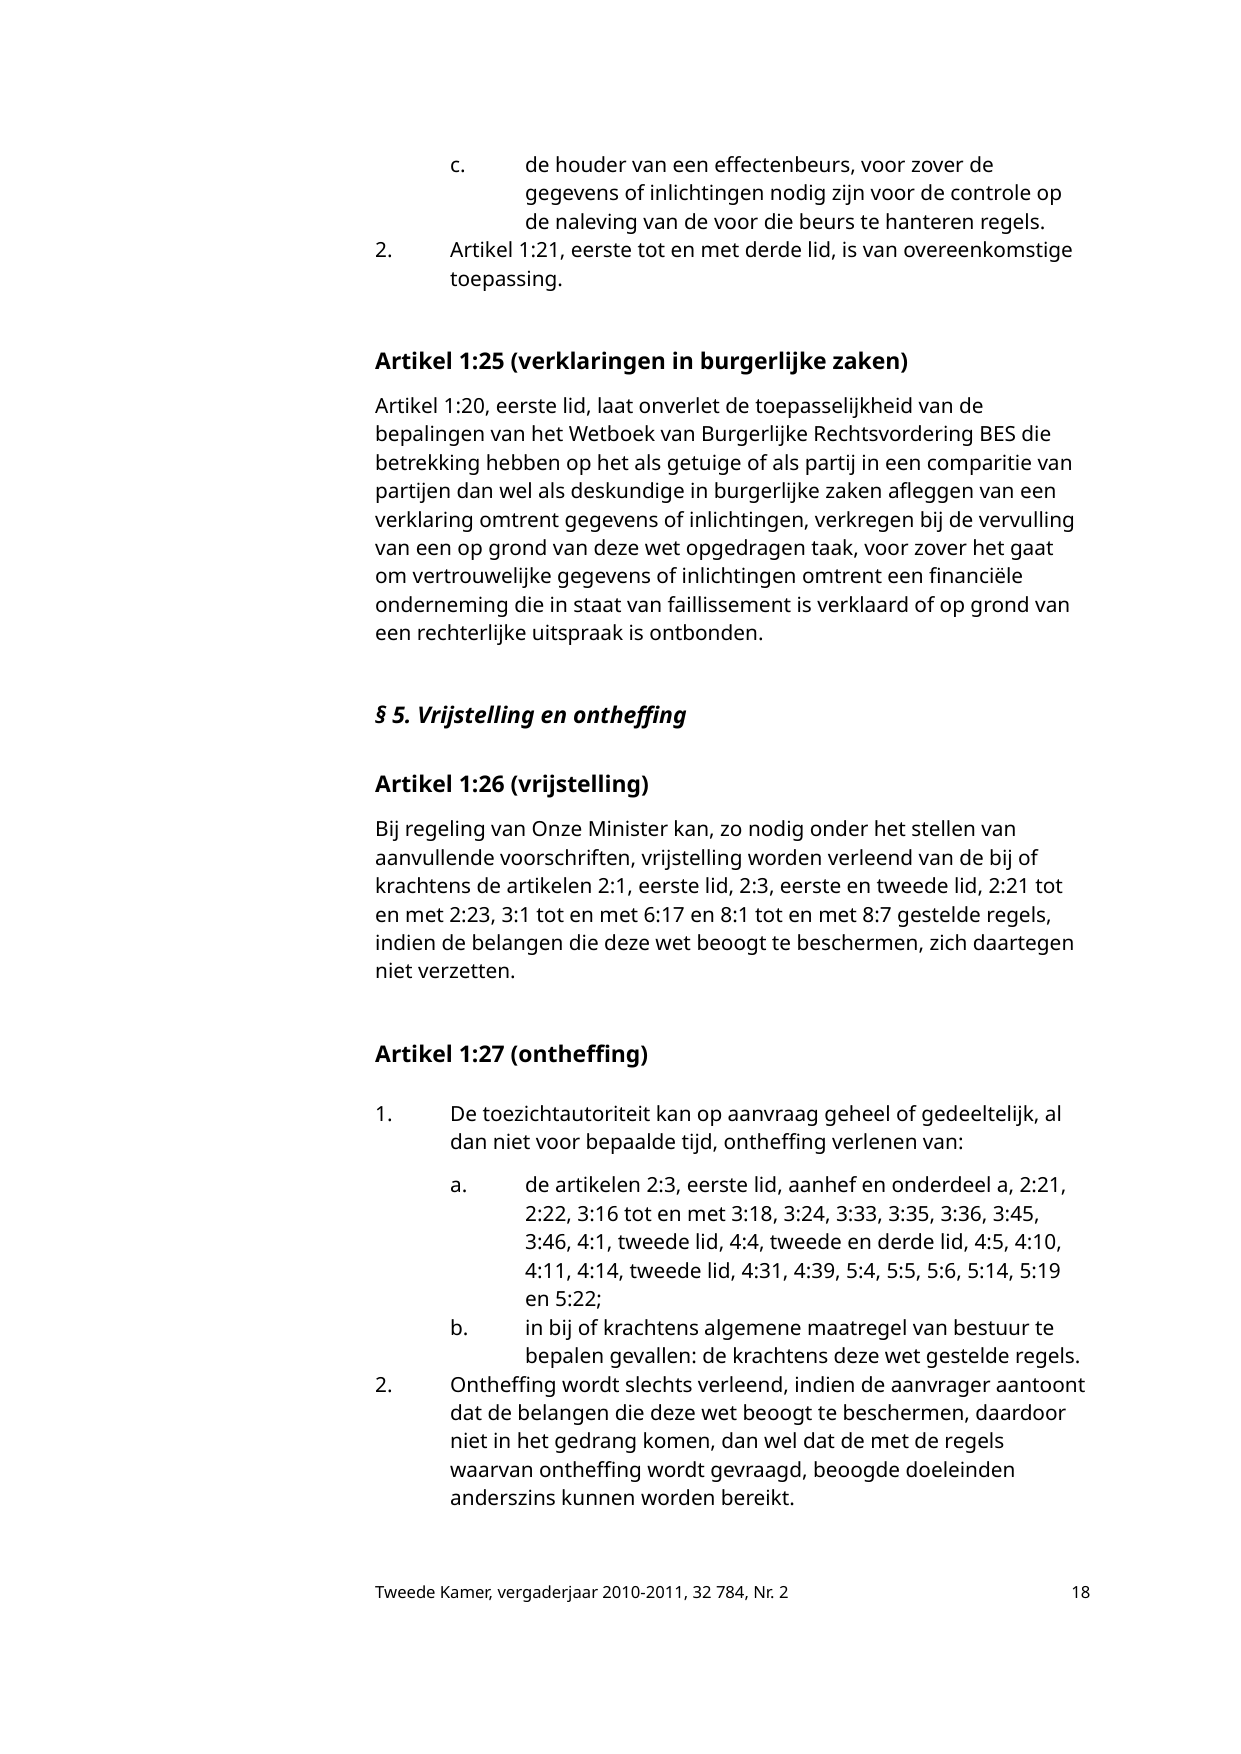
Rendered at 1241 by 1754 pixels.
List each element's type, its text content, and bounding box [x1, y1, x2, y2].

list Ontheffing wordt slechts verleend, indien de aanvrager aantoont dat de belangen die deze wet beoogt te beschermen, daardoor niet in het gedrang komen, dan wel dat de met de regels waarvan ontheffing wordt gevraagd, beoogde doeleinden anderszins kunnen worden bereikt. [375, 1370, 1090, 1512]
list de houder van een effectenbeurs, voor zover de gegevens of inlichtingen nodig zijn voor de controle op de naleving van de voor die beurs te hanteren regels. [450, 150, 1090, 235]
subtitle § 5. Vrijstelling en ontheffing [375, 699, 1090, 731]
subtitle Artikel 1:27 (ontheffing) [375, 1037, 1090, 1069]
subtitle Artikel 1:26 (vrijstelling) [375, 768, 1090, 799]
subtitle Artikel 1:25 (verklaringen in burgerlijke zaken) [375, 345, 1090, 376]
list Artikel 1:21, eerste tot en met derde lid, is van overeenkomstige toepassing. [375, 235, 1090, 292]
list in bij of krachtens algemene maatregel van bestuur te bepalen gevallen: de krachtens deze wet gestelde regels. [450, 1313, 1090, 1370]
text Artikel 1:20, eerste lid, laat onverlet de toepasselijkheid van de bepalingen van het Wetboek van Burgerlijke Rechtsvordering BES die betrekking hebben op het als getuige of als partij in een comparitie van partijen dan wel als deskundige in burgerlijke zaken afleggen van een verklaring omtrent gegevens of inlichtingen, verkregen bij de vervulling van een op grond van deze wet opgedragen taak, voor zover het gaat om vertrouwelijke gegevens of inlichtingen omtrent een financiële onderneming die in staat van faillissement is verklaard of op grond van een rechterlijke uitspraak is ontbonden. [375, 391, 1090, 647]
list de artikelen 2:3, eerste lid, aanhef en onderdeel a, 2:21, 2:22, 3:16 tot en met 3:18, 3:24, 3:33, 3:35, 3:36, 3:45, 3:46, 4:1, tweede lid, 4:4, tweede en derde lid, 4:5, 4:10, 4:11, 4:14, tweede lid, 4:31, 4:39, 5:4, 5:5, 5:6, 5:14, 5:19 en 5:22; [450, 1171, 1090, 1313]
list De toezichtautoriteit kan op aanvraag geheel of gedeeltelijk, al dan niet voor bepaalde tijd, ontheffing verlenen van: [375, 1099, 1090, 1156]
text Bij regeling van Onze Minister kan, zo nodig onder het stellen van aanvullende voorschriften, vrijstelling worden verleend van de bij of krachtens de artikelen 2:1, eerste lid, 2:3, eerste en tweede lid, 2:21 tot en met 2:23, 3:1 tot en met 6:17 en 8:1 tot en met 8:7 gestelde regels, indien de belangen die deze wet beoogt te beschermen, zich daartegen niet verzetten. [375, 814, 1090, 985]
